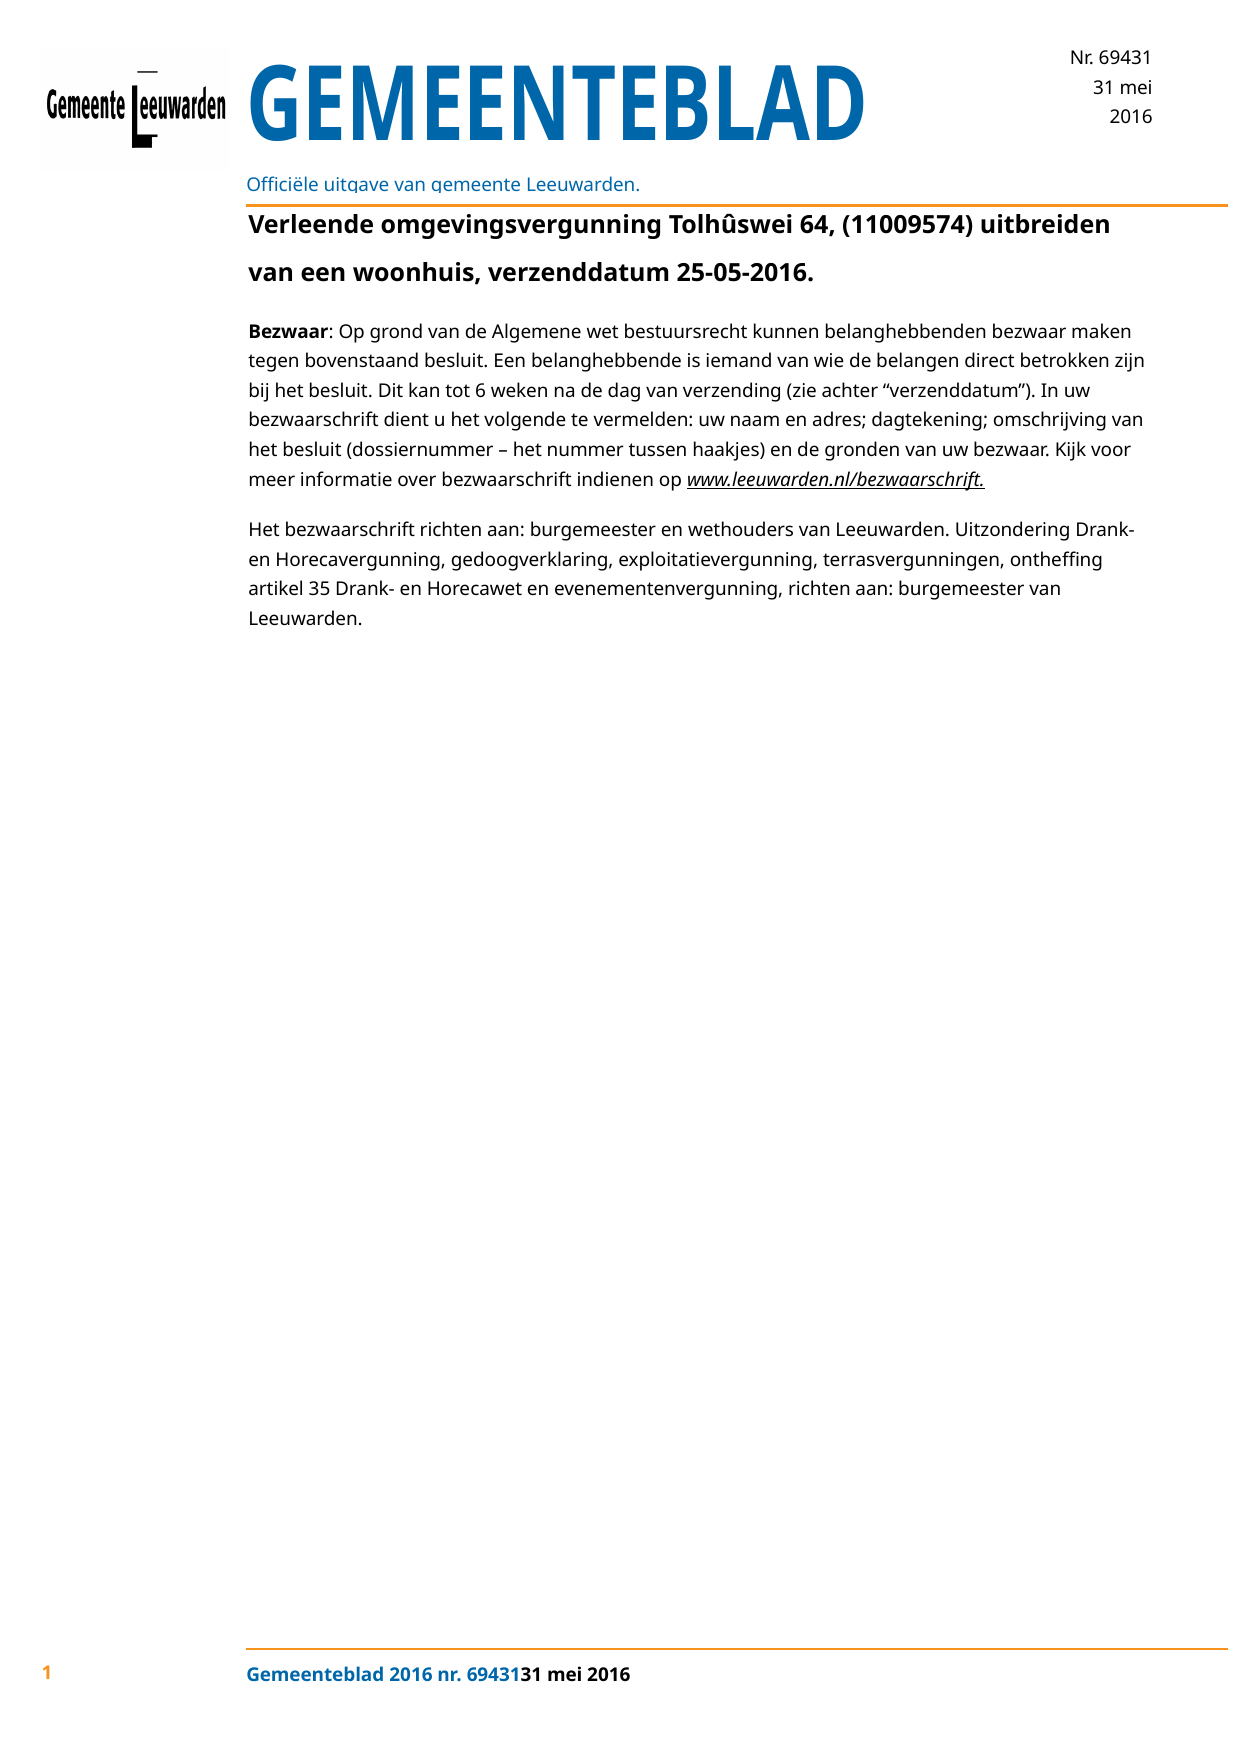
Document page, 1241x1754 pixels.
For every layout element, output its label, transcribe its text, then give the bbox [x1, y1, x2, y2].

text Het bezwaarschrift richten aan: burgemeester en wethouders van Leeuwarden. Uitzondering Drank- en Horecavergunning, gedoogverklaring, exploitatievergunning, terrasvergunningen, ontheffing artikel 35 Drank- en Horecawet en evenementenvergunning, richten aan: burgemeester van Leeuwarden. [248, 516, 1152, 631]
picture [41, 47, 231, 172]
text Bezwaar: Op grond van de Algemene wet bestuursrecht kunnen belanghebbenden bezwaar maken tegen bovenstaand besluit. Een belanghebbende is iemand van wie de belangen direct betrokken zijn bij het besluit. Dit kan tot 6 weken na de dag van verzending (zie achter “verzenddatum”). In uw bezwaarschrift dient u het volgende te vermelden: uw naam en adres; dagtekening; omschrijving van het besluit (dossiernummer – het nummer tussen haakjes) en de gronden van uw bezwaar. Kijk voor meer informatie over bezwaarschrift indienen op www.leeuwarden.nl/bezwaarschrift. [248, 318, 1152, 492]
text Verleende omgevingsvergunning Tolhûswei 64, (11009574) uitbreiden van een woonhuis, verzenddatum 25-05-2016. [248, 207, 1152, 288]
